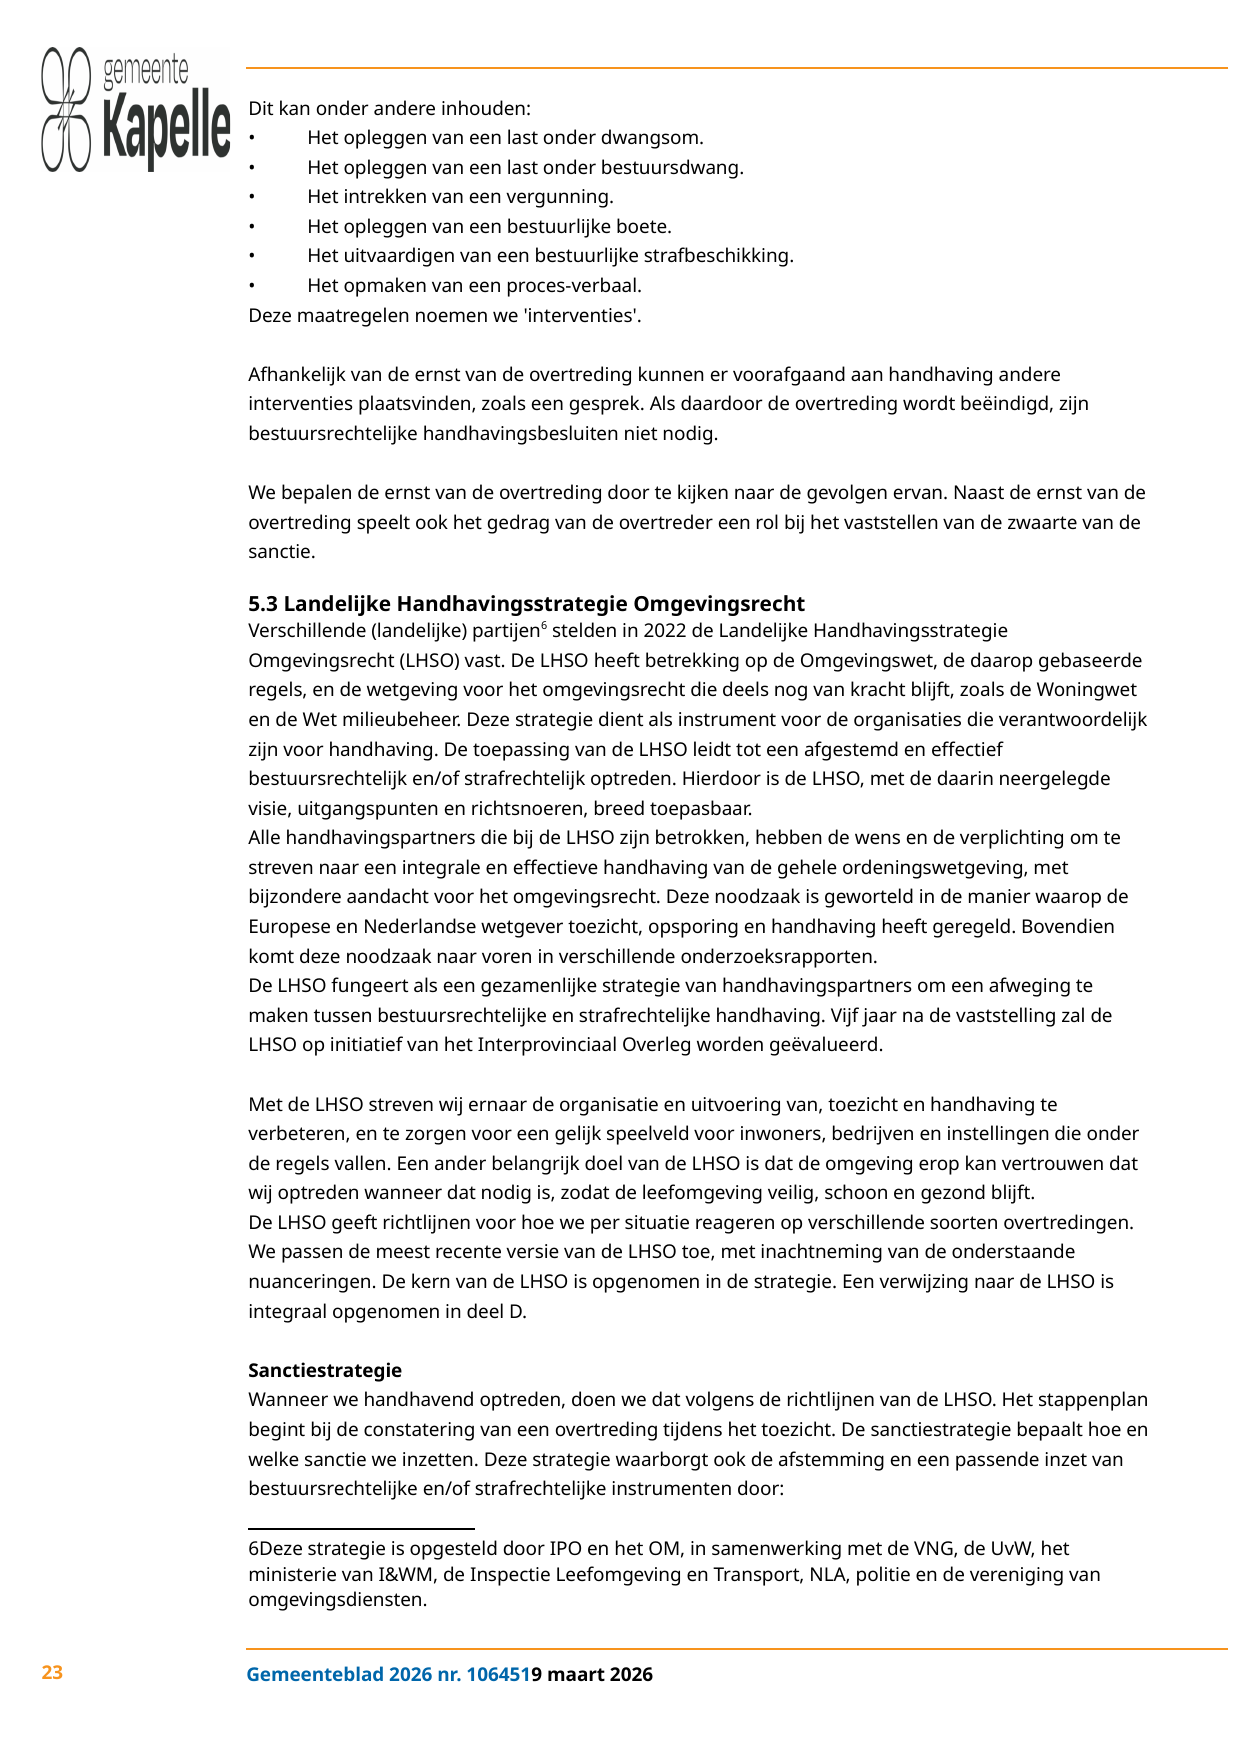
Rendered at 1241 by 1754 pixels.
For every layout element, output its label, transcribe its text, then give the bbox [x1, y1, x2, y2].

picture [41, 47, 231, 172]
list Het opleggen van een last onder bestuursdwang. [248, 154, 1152, 180]
text De LHSO geeft richtlijnen voor hoe we per situatie reageren op verschillende soorten overtredingen. We passen de meest recente versie van de LHSO toe, met inachtneming van de onderstaande nuanceringen. De kern van de LHSO is opgenomen in de strategie. Een verwijzing naar de LHSO is integraal opgenomen in deel D. [248, 1209, 1152, 1323]
list Het intrekken van een vergunning. [248, 183, 1152, 209]
text Verschillende (landelijke) partijen stelden in 2022 de Landelijke Handhavingsstrategie Omgevingsrecht (LHSO) vast. De LHSO heeft betrekking op de Omgevingswet, de daarop gebaseerde regels, en de wetgeving voor het omgevingsrecht die deels nog van kracht blijft, zoals de Woningwet en de Wet milieubeheer. Deze strategie dient als instrument voor de organisaties die verantwoordelijk zijn voor handhaving. De toepassing van de LHSO leidt tot een afgestemd en effectief bestuursrechtelijk en/of strafrechtelijk optreden. Hierdoor is de LHSO, met de daarin neergelegde visie, uitgangspunten en richtsnoeren, breed toepasbaar. [248, 617, 1152, 821]
list Het opleggen van een bestuurlijke boete. [248, 213, 1152, 239]
text Met de LHSO streven wij ernaar de organisatie en uitvoering van, toezicht en handhaving te verbeteren, en te zorgen voor een gelijk speelveld voor inwoners, bedrijven en instellingen die onder de regels vallen. Een ander belangrijk doel van de LHSO is dat de omgeving erop kan vertrouwen dat wij optreden wanneer dat nodig is, zodat de leefomgeving veilig, schoon en gezond blijft. [248, 1091, 1152, 1205]
list Het opleggen van een last onder dwangsom. [248, 124, 1152, 150]
text 5.3 Landelijke Handhavingsstrategie Omgevingsrecht [248, 589, 1152, 617]
text Dit kan onder andere inhouden: [248, 95, 1152, 121]
text De LHSO fungeert als een gezamenlijke strategie van handhavingspartners om een afweging te maken tussen bestuursrechtelijke en strafrechtelijke handhaving. Vijf jaar na de vaststelling zal de LHSO op initiatief van het Interprovinciaal Overleg worden geëvalueerd. [248, 972, 1152, 1057]
text Deze maatregelen noemen we 'interventies'. [248, 302, 1152, 328]
text Deze strategie is opgesteld door IPO en het OM, in samenwerking met de VNG, de UvW, het ministerie van I&WM, de Inspectie Leefomgeving en Transport, NLA, politie en de vereniging van omgevingsdiensten. [248, 1535, 1152, 1612]
text We bepalen de ernst van de overtreding door te kijken naar de gevolgen ervan. Naast de ernst van de overtreding speelt ook het gedrag van de overtreder een rol bij het vaststellen van de zwaarte van de sanctie. [248, 479, 1152, 564]
text Sanctiestrategie [248, 1357, 1152, 1383]
text Wanneer we handhavend optreden, doen we dat volgens de richtlijnen van de LHSO. Het stappenplan begint bij de constatering van een overtreding tijdens het toezicht. De sanctiestrategie bepaalt hoe en welke sanctie we inzetten. Deze strategie waarborgt ook de afstemming en een passende inzet van bestuursrechtelijke en/of strafrechtelijke instrumenten door: [248, 1387, 1152, 1501]
text Afhankelijk van de ernst van de overtreding kunnen er voorafgaand aan handhaving andere interventies plaatsvinden, zoals een gesprek. Als daardoor de overtreding wordt beëindigd, zijn bestuursrechtelijke handhavingsbesluiten niet nodig. [248, 361, 1152, 446]
list Het uitvaardigen van een bestuurlijke strafbeschikking. [248, 243, 1152, 268]
list Het opmaken van een proces-verbaal. [248, 272, 1152, 298]
text Alle handhavingspartners die bij de LHSO zijn betrokken, hebben de wens en de verplichting om te streven naar een integrale en effectieve handhaving van de gehele ordeningswetgeving, met bijzondere aandacht voor het omgevingsrecht. Deze noodzaak is geworteld in de manier waarop de Europese en Nederlandse wetgever toezicht, opsporing en handhaving heeft geregeld. Bovendien komt deze noodzaak naar voren in verschillende onderzoeksrapporten. [248, 824, 1152, 968]
